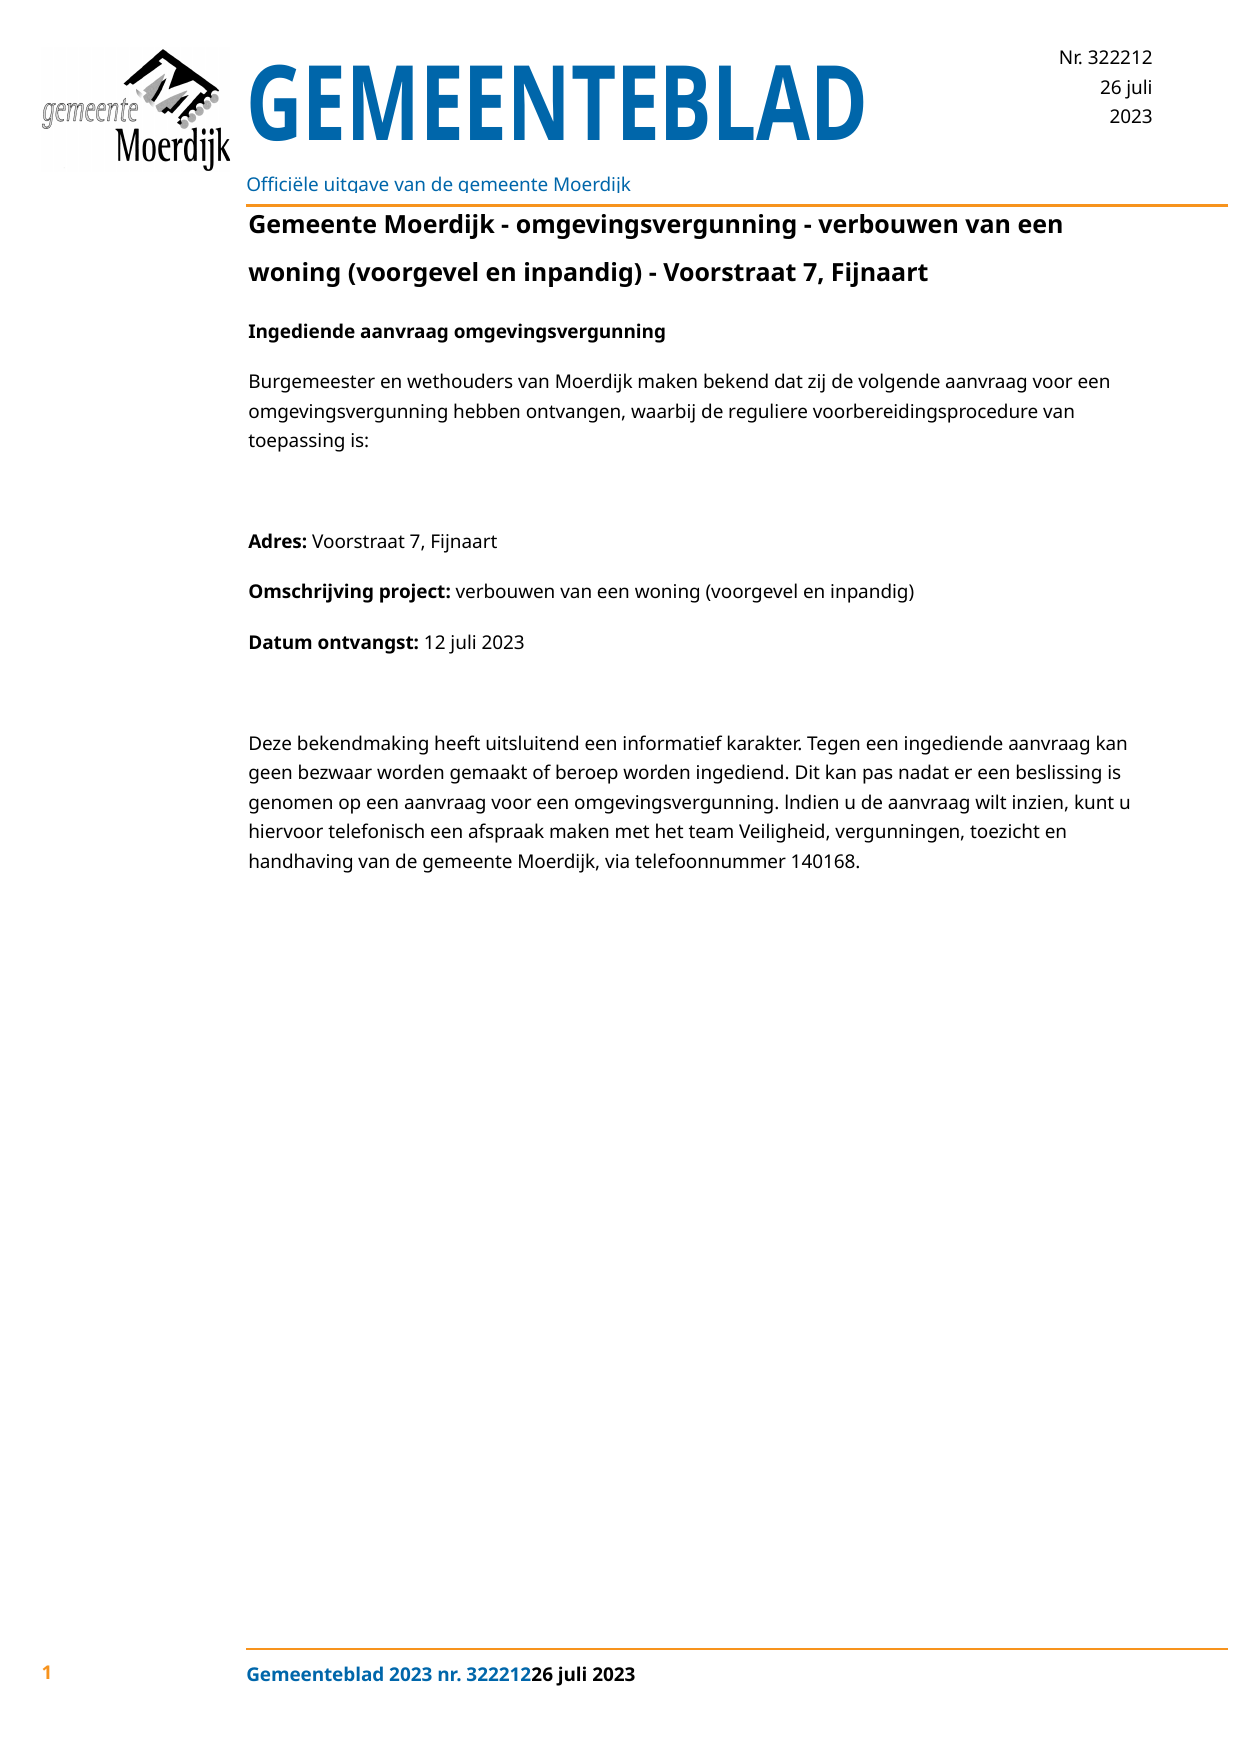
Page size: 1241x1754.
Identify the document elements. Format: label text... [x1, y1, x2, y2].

text Adres: Voorstraat 7, Fijnaart [248, 528, 1152, 554]
text Gemeente Moerdijk - omgevingsvergunning - verbouwen van een woning (voorgevel en inpandig) - Voorstraat 7, Fijnaart [248, 207, 1152, 288]
picture [41, 47, 231, 172]
text Omschrijving project: verbouwen van een woning (voorgevel en inpandig) [248, 579, 1152, 604]
text Burgemeester en wethouders van Moerdijk maken bekend dat zij de volgende aanvraag voor een omgevingsvergunning hebben ontvangen, waarbij de reguliere voorbereidingsprocedure van toepassing is: [248, 368, 1152, 453]
text Deze bekendmaking heeft uitsluitend een informatief karakter. Tegen een ingediende aanvraag kan geen bezwaar worden gemaakt of beroep worden ingediend. Dit kan pas nadat er een beslissing is genomen op een aanvraag voor een omgevingsvergunning. lndien u de aanvraag wilt inzien, kunt u hiervoor telefonisch een afspraak maken met het team Veiligheid, vergunningen, toezicht en handhaving van de gemeente Moerdijk, via telefoonnummer 140168. [248, 730, 1152, 874]
text Datum ontvangst: 12 juli 2023 [248, 629, 1152, 655]
text Ingediende aanvraag omgevingsvergunning [248, 318, 1152, 344]
